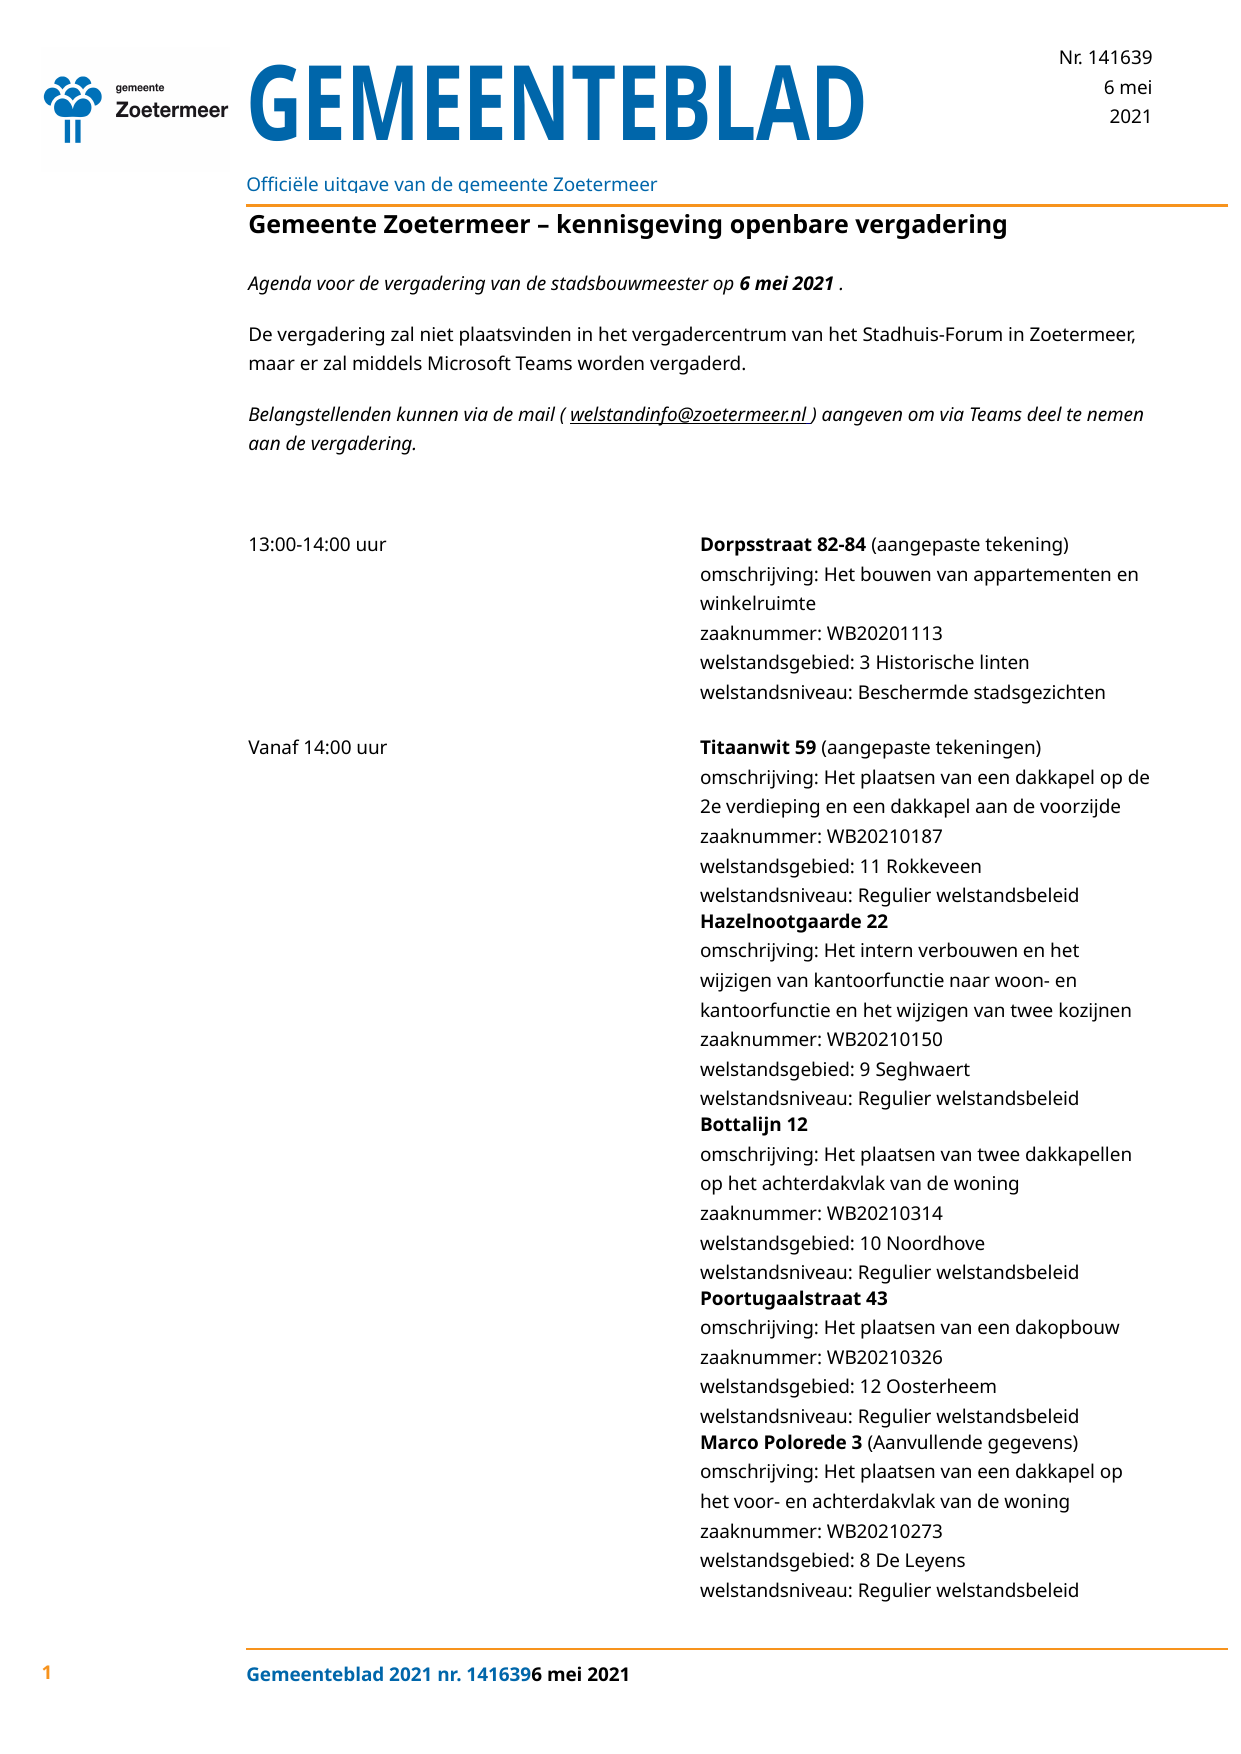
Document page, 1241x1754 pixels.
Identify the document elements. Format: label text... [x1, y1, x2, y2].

table_cell Bottalijn 12 omschrijving: Het plaatsen van twee dakkapellen op het achterdakvlak van de woning zaaknummer: WB20210314 welstandsgebied: 10 Noordhove welstandsniveau: Regulier welstandsbeleid [700, 1111, 1152, 1285]
table_cell Titaanwit 59 (aangepaste tekeningen) omschrijving: Het plaatsen van een dakkapel op de 2e verdieping en een dakkapel aan de voorzijde zaaknummer: WB20210187 welstandsgebied: 11 Rokkeveen welstandsniveau: Regulier welstandsbeleid [700, 735, 1152, 908]
table_cell Hazelnootgaarde 22 omschrijving: Het intern verbouwen en het wijzigen van kantoorfunctie naar woon- en kantoorfunctie en het wijzigen van twee kozijnen zaaknummer: WB20210150 welstandsgebied: 9 Seghwaert welstandsniveau: Regulier welstandsbeleid [700, 908, 1152, 1111]
table_header Dorpsstraat 82-84 (aangepaste tekening) omschrijving: Het bouwen van appartementen en winkelruimte zaaknummer: WB20201113 welstandsgebied: 3 Historische linten welstandsniveau: Beschermde stadsgezichten [700, 531, 1152, 734]
table_cell [248, 1429, 700, 1603]
table_cell [248, 1285, 700, 1429]
text Belangstellenden kunnen via de mail ( welstandinfo@zoetermeer.nl ) aangeven om via Teams deel te nemen aan de vergadering. [248, 401, 1152, 456]
table_cell Poortugaalstraat 43 omschrijving: Het plaatsen van een dakopbouw zaaknummer: WB20210326 welstandsgebied: 12 Oosterheem welstandsniveau: Regulier welstandsbeleid [700, 1285, 1152, 1429]
picture [41, 47, 231, 172]
text De vergadering zal niet plaatsvinden in het vergadercentrum van het Stadhuis-Forum in Zoetermeer, maar er zal middels Microsoft Teams worden vergaderd. [248, 321, 1152, 376]
text Agenda voor de vergadering van de stadsbouwmeester op 6 mei 2021 . [248, 270, 1152, 296]
table_cell [248, 1111, 700, 1285]
table_cell [248, 908, 700, 1111]
table_header 13:00-14:00 uur [248, 531, 700, 734]
text Gemeente Zoetermeer – kennisgeving openbare vergadering [248, 207, 1152, 241]
table_cell Marco Polorede 3 (Aanvullende gegevens) omschrijving: Het plaatsen van een dakkapel op het voor- en achterdakvlak van de woning zaaknummer: WB20210273 welstandsgebied: 8 De Leyens welstandsniveau: Regulier welstandsbeleid [700, 1429, 1152, 1603]
table_cell Vanaf 14:00 uur [248, 735, 700, 908]
